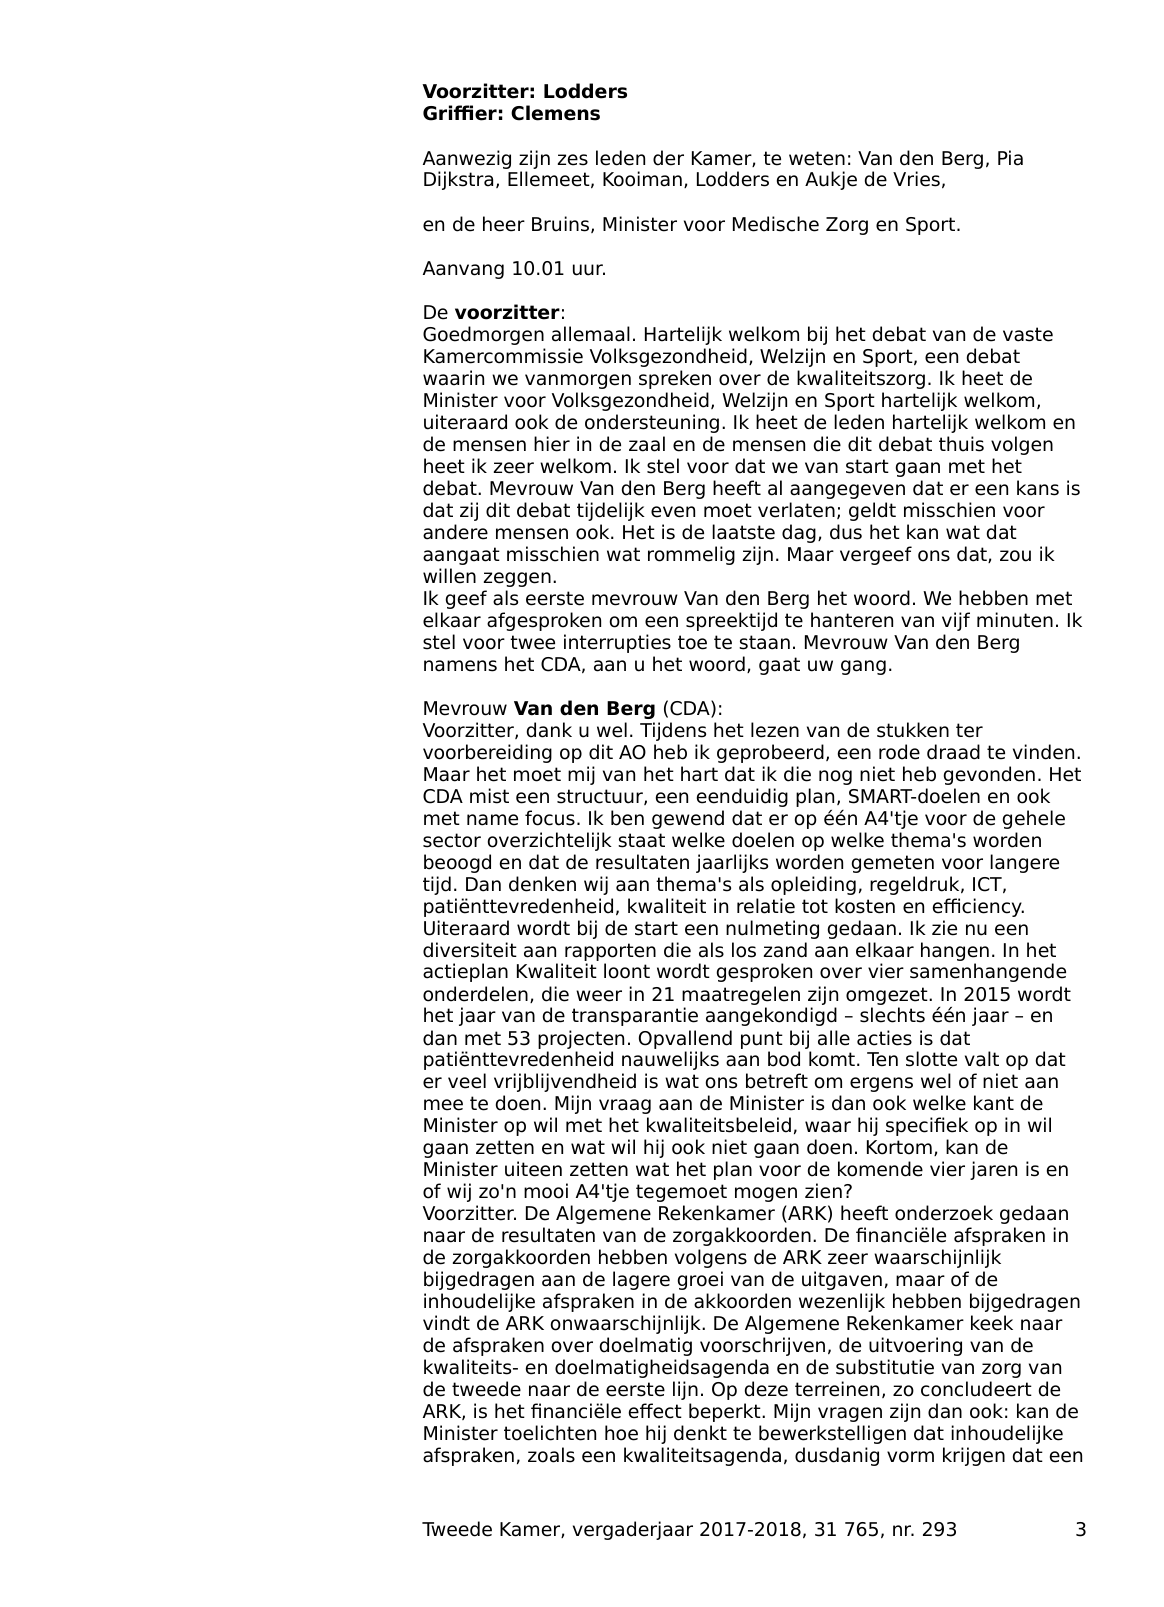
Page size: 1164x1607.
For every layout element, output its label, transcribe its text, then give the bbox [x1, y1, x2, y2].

text Mevrouw Van den Berg (CDA): [422, 698, 1087, 720]
text Voorzitter, dank u wel. Tijdens het lezen van de stukken ter voorbereiding op dit AO heb ik geprobeerd, een rode draad te vinden. Maar het moet mij van het hart dat ik die nog niet heb gevonden. Het CDA mist een structuur, een eenduidig plan, SMART-doelen en ook met name focus. Ik ben gewend dat er op één A4'tje voor de gehele sector overzichtelijk staat welke doelen op welke thema's worden beoogd en dat de resultaten jaarlijks worden gemeten voor langere tijd. Dan denken wij aan thema's als opleiding, regeldruk, ICT, patiënttevredenheid, kwaliteit in relatie tot kosten en efficiency. Uiteraard wordt bij de start een nulmeting gedaan. Ik zie nu een diversiteit aan rapporten die als los zand aan elkaar hangen. In het actieplan Kwaliteit loont wordt gesproken over vier samenhangende onderdelen, die weer in 21 maatregelen zijn omgezet. In 2015 wordt het jaar van de transparantie aangekondigd – slechts één jaar – en dan met 53 projecten. Opvallend punt bij alle acties is dat patiënttevredenheid nauwelijks aan bod komt. Ten slotte valt op dat er veel vrijblijvendheid is wat ons betreft om ergens wel of niet aan mee te doen. Mijn vraag aan de Minister is dan ook welke kant de Minister op wil met het kwaliteitsbeleid, waar hij specifiek op in wil gaan zetten en wat wil hij ook niet gaan doen. Kortom, kan de Minister uiteen zetten wat het plan voor de komende vier jaren is en of wij zo'n mooi A4'tje tegemoet mogen zien? [422, 720, 1087, 1203]
text Goedmorgen allemaal. Hartelijk welkom bij het debat van de vaste Kamercommissie Volksgezondheid, Welzijn en Sport, een debat waarin we vanmorgen spreken over de kwaliteitszorg. Ik heet de Minister voor Volksgezondheid, Welzijn en Sport hartelijk welkom, uiteraard ook de ondersteuning. Ik heet de leden hartelijk welkom en de mensen hier in de zaal en de mensen die dit debat thuis volgen heet ik zeer welkom. Ik stel voor dat we van start gaan met het debat. Mevrouw Van den Berg heeft al aangegeven dat er een kans is dat zij dit debat tijdelijk even moet verlaten; geldt misschien voor andere mensen ook. Het is de laatste dag, dus het kan wat dat aangaat misschien wat rommelig zijn. Maar vergeef ons dat, zou ik willen zeggen. [422, 324, 1087, 588]
text Griffier: Clemens [422, 103, 1087, 125]
text en de heer Bruins, Minister voor Medische Zorg en Sport. [422, 213, 1087, 236]
text Voorzitter. De Algemene Rekenkamer (ARK) heeft onderzoek gedaan naar de resultaten van de zorgakkoorden. De financiële afspraken in de zorgakkoorden hebben volgens de ARK zeer waarschijnlijk bijgedragen aan de lagere groei van de uitgaven, maar of de inhoudelijke afspraken in de akkoorden wezenlijk hebben bijgedragen vindt de ARK onwaarschijnlijk. De Algemene Rekenkamer keek naar de afspraken over doelmatig voorschrijven, de uitvoering van de kwaliteits- en doelmatigheidsagenda en de substitutie van zorg van de tweede naar de eerste lijn. Op deze terreinen, zo concludeert de ARK, is het financiële effect beperkt. Mijn vragen zijn dan ook: kan de Minister toelichten hoe hij denkt te bewerkstelligen dat inhoudelijke afspraken, zoals een kwaliteitsagenda, dusdanig vorm krijgen dat een [422, 1203, 1087, 1467]
text Voorzitter: Lodders [422, 81, 1087, 103]
text Aanwezig zijn zes leden der Kamer, te weten: Van den Berg, Pia Dijkstra, Ellemeet, Kooiman, Lodders en Aukje de Vries, [422, 147, 1087, 191]
text De voorzitter: [422, 302, 1087, 324]
text Ik geef als eerste mevrouw Van den Berg het woord. We hebben met elkaar afgesproken om een spreektijd te hanteren van vijf minuten. Ik stel voor twee interrupties toe te staan. Mevrouw Van den Berg namens het CDA, aan u het woord, gaat uw gang. [422, 588, 1087, 676]
text Aanvang 10.01 uur. [422, 258, 1087, 280]
